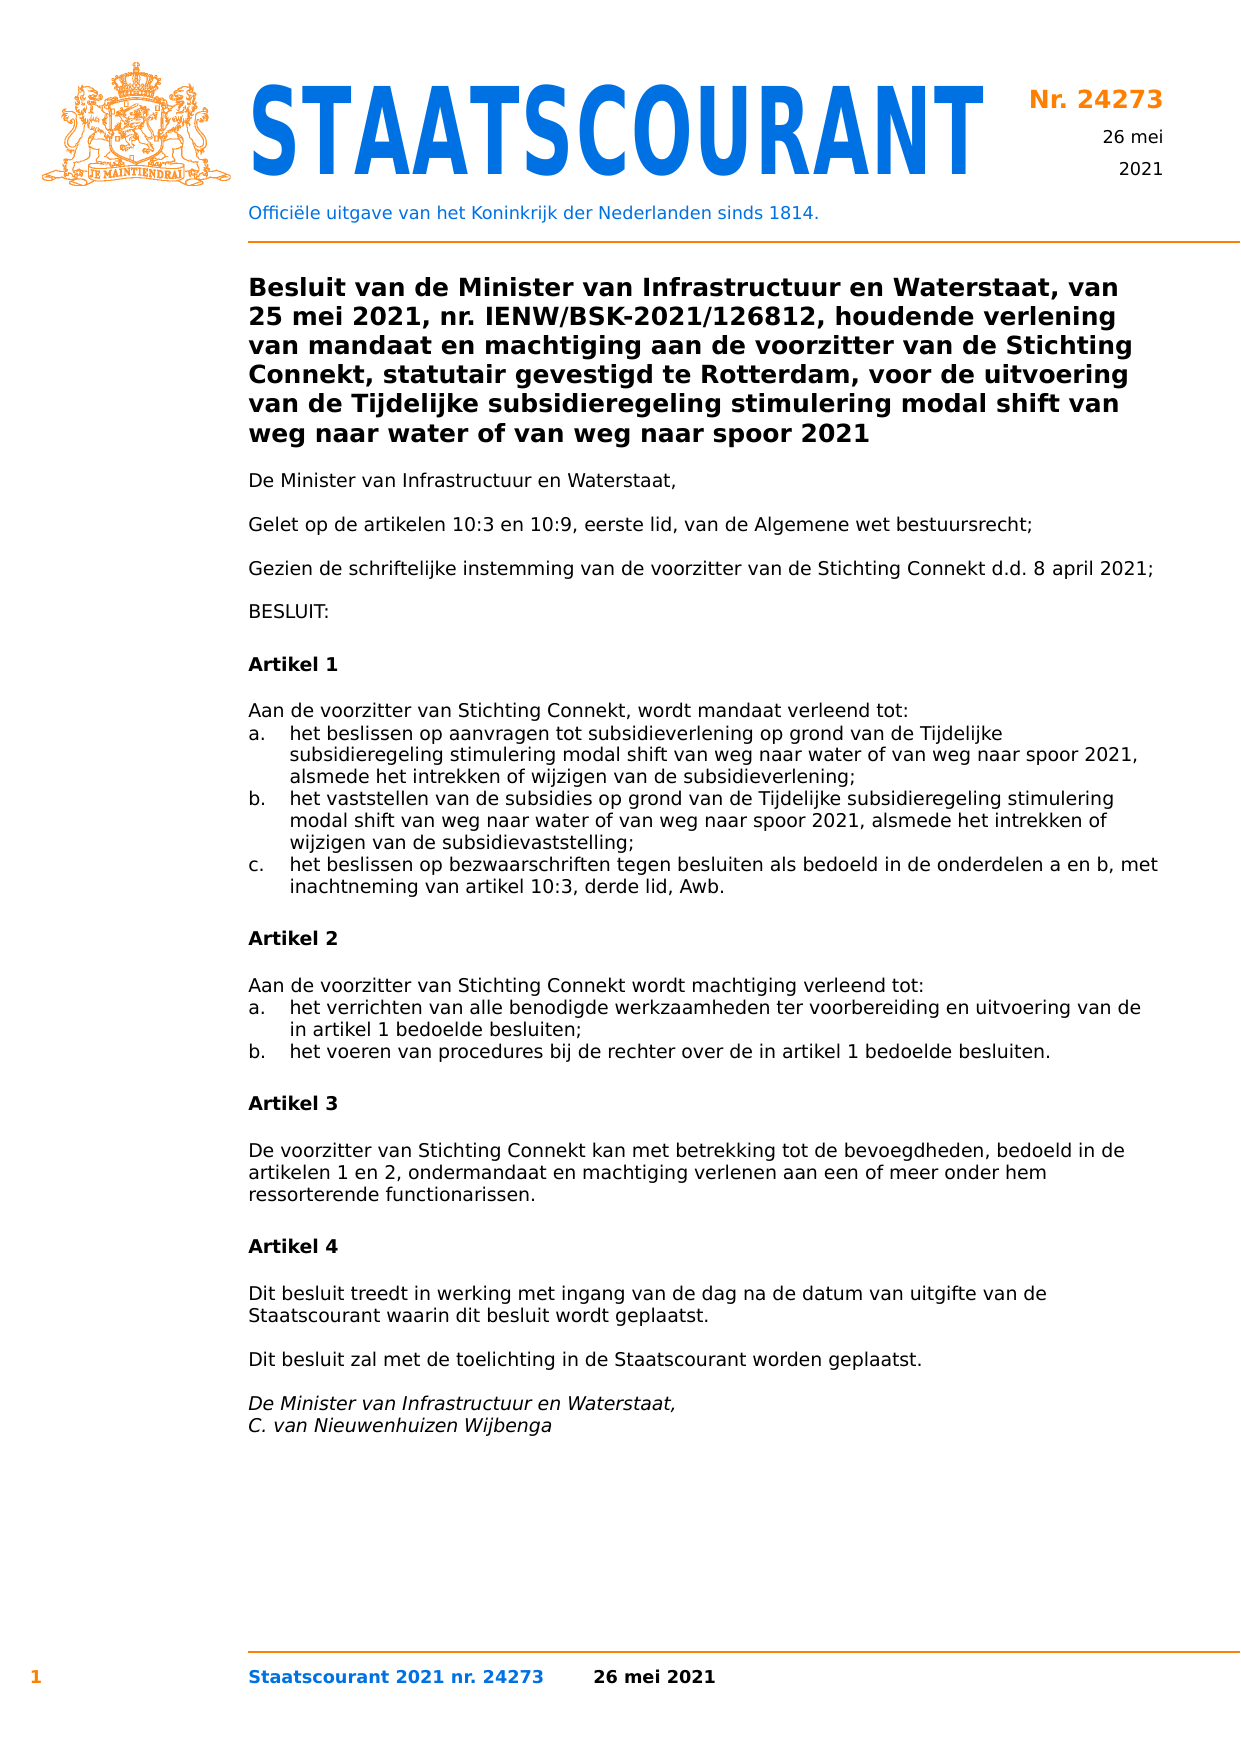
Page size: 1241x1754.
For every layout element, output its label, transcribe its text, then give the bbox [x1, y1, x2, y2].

table_cell 26 mei [998, 121, 1240, 153]
text BESLUIT: [248, 601, 1163, 623]
text Dit besluit zal met de toelichting in de Staatscourant worden geplaatst. [248, 1349, 1163, 1371]
table_header [25, 62, 248, 241]
text Aan de voorzitter van Stichting Connekt wordt machtiging verleend tot: [248, 975, 1163, 997]
text b. het voeren van procedures bij de rechter over de in artikel 1 bedoelde besluiten. [248, 1041, 1163, 1063]
table_cell Officiële uitgave van het Koninkrijk der Nederlanden sinds 1814. [248, 203, 1240, 241]
text Dit besluit treedt in werking met ingang van de dag na de datum van uitgifte van de Staatscourant waarin dit besluit wordt geplaatst. [248, 1283, 1163, 1327]
text Gezien de schriftelijke instemming van de voorzitter van de Stichting Connekt d.d. 8 april 2021; [248, 558, 1163, 579]
text De voorzitter van Stichting Connekt kan met betrekking tot de bevoegdheden, bedoeld in de artikelen 1 en 2, ondermandaat en machtiging verlenen aan een of meer onder hem ressorterende functionarissen. [248, 1140, 1163, 1206]
text Gelet op de artikelen 10:3 en 10:9, eerste lid, van de Algemene wet bestuursrecht; [248, 514, 1163, 536]
subtitle Artikel 4 [248, 1236, 1163, 1258]
table_header STAATSCOURANT [248, 62, 998, 203]
subtitle Artikel 2 [248, 928, 1163, 950]
picture [41, 62, 231, 186]
subtitle Artikel 1 [248, 653, 1163, 675]
table_header Nr. 24273 [998, 62, 1240, 121]
table_cell 2021 [998, 153, 1240, 203]
text Aan de voorzitter van Stichting Connekt, wordt mandaat verleend tot: [248, 700, 1163, 722]
text c. het beslissen op bezwaarschriften tegen besluiten als bedoeld in de onderdelen a en b, met inachtneming van artikel 10:3, derde lid, Awb. [248, 854, 1163, 898]
text De Minister van Infrastructuur en Waterstaat, C. van Nieuwenhuizen Wijbenga [248, 1393, 1163, 1437]
subtitle Artikel 3 [248, 1093, 1163, 1115]
text b. het vaststellen van de subsidies op grond van de Tijdelijke subsidieregeling stimulering modal shift van weg naar water of van weg naar spoor 2021, alsmede het intrekken of wijzigen van de subsidievaststelling; [248, 788, 1163, 854]
text De Minister van Infrastructuur en Waterstaat, [248, 470, 1163, 492]
text a. het verrichten van alle benodigde werkzaamheden ter voorbereiding en uitvoering van de in artikel 1 bedoelde besluiten; [248, 997, 1163, 1041]
subtitle Besluit van de Minister van Infrastructuur en Waterstaat, van 25 mei 2021, nr. IENW/BSK-2021/126812, houdende verlening van mandaat en machtiging aan de voorzitter van de Stichting Connekt, statutair gevestigd te Rotterdam, voor de uitvoering van de Tijdelijke subsidieregeling stimulering modal shift van weg naar water of van weg naar spoor 2021 [248, 273, 1163, 448]
text a. het beslissen op aanvragen tot subsidieverlening op grond van de Tijdelijke subsidieregeling stimulering modal shift van weg naar water of van weg naar spoor 2021, alsmede het intrekken of wijzigen van de subsidieverlening; [248, 722, 1163, 788]
